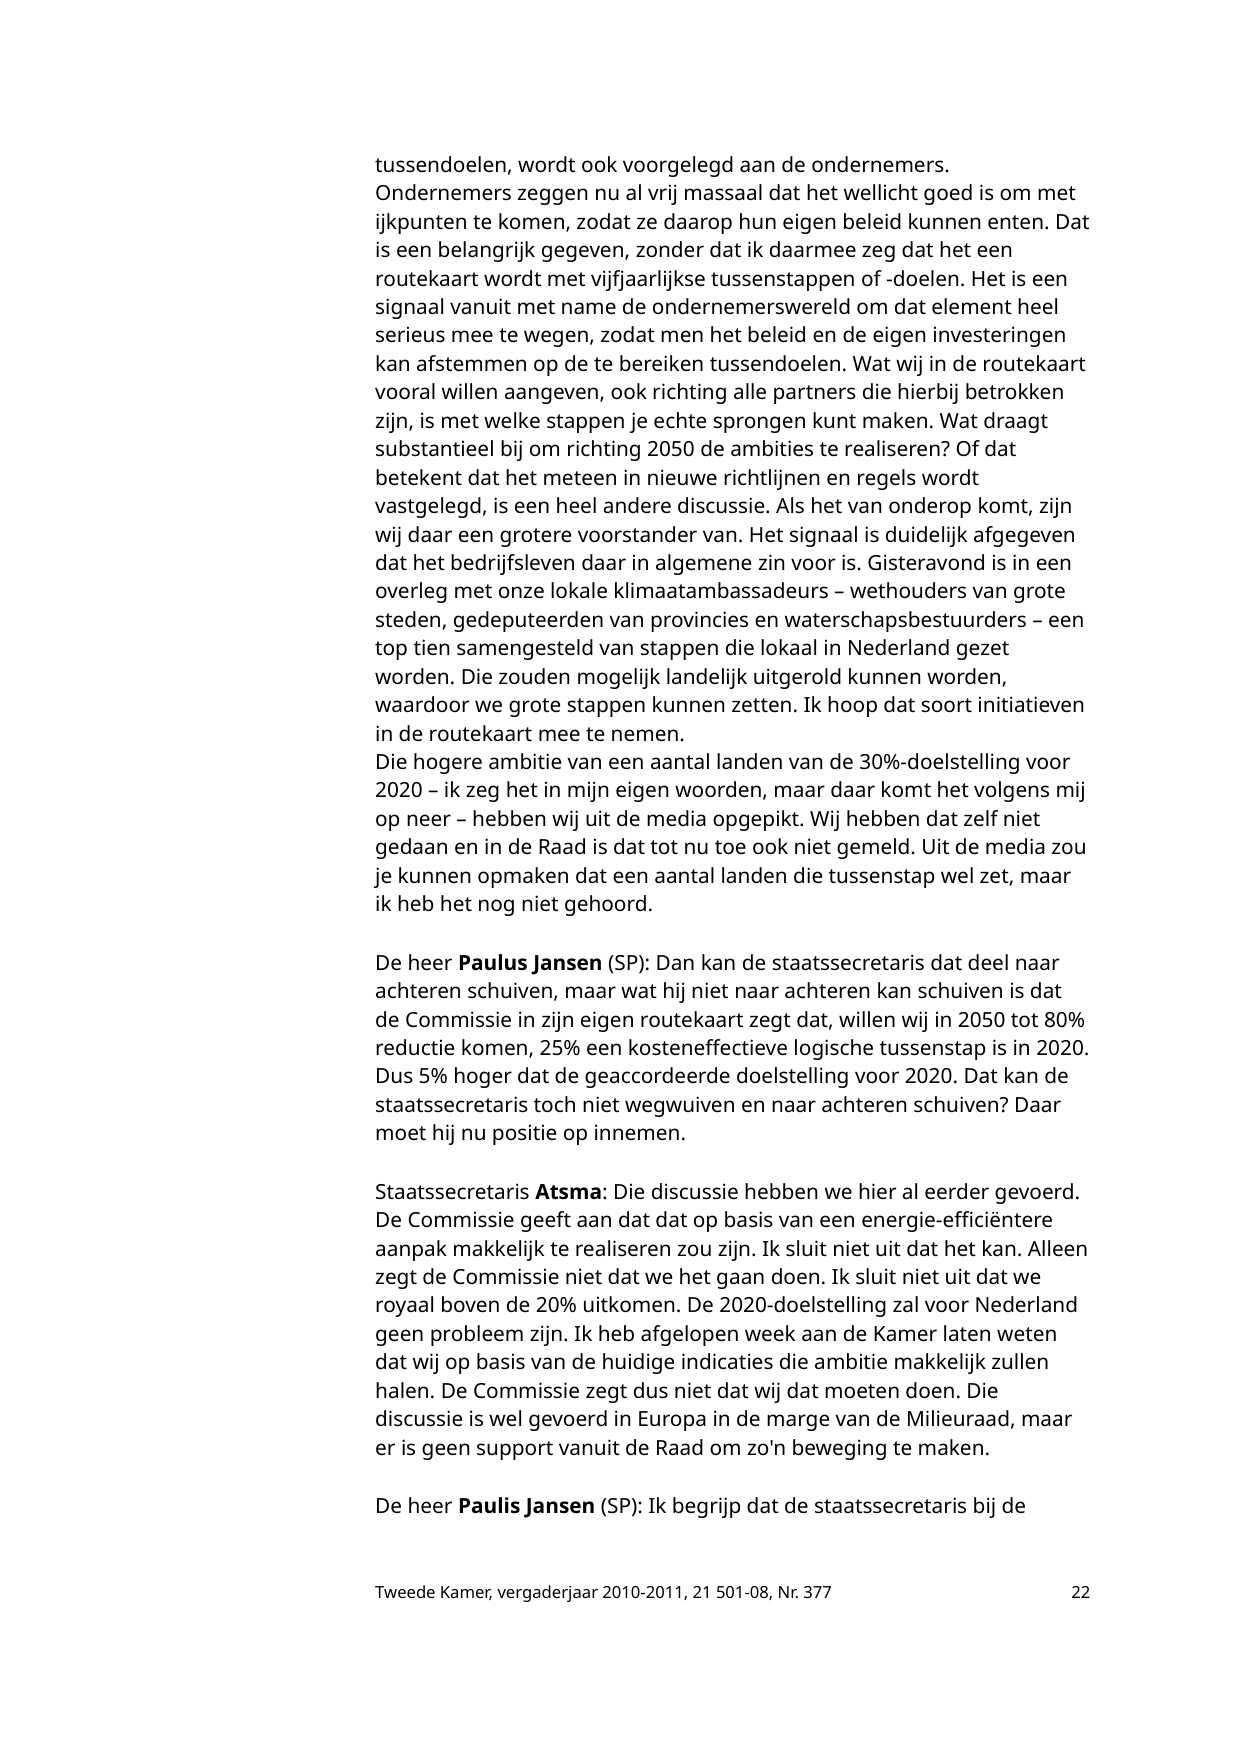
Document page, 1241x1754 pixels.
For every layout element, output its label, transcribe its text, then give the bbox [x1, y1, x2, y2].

text tussendoelen, wordt ook voorgelegd aan de ondernemers. Ondernemers zeggen nu al vrij massaal dat het wellicht goed is om met ijkpunten te komen, zodat ze daarop hun eigen beleid kunnen enten. Dat is een belangrijk gegeven, zonder dat ik daarmee zeg dat het een routekaart wordt met vijfjaarlijkse tussenstappen of -doelen. Het is een signaal vanuit met name de ondernemerswereld om dat element heel serieus mee te wegen, zodat men het beleid en de eigen investeringen kan afstemmen op de te bereiken tussendoelen. Wat wij in de routekaart vooral willen aangeven, ook richting alle partners die hierbij betrokken zijn, is met welke stappen je echte sprongen kunt maken. Wat draagt substantieel bij om richting 2050 de ambities te realiseren? Of dat betekent dat het meteen in nieuwe richtlijnen en regels wordt vastgelegd, is een heel andere discussie. Als het van onderop komt, zijn wij daar een grotere voorstander van. Het signaal is duidelijk afgegeven dat het bedrijfsleven daar in algemene zin voor is. Gisteravond is in een overleg met onze lokale klimaatambassadeurs – wethouders van grote steden, gedeputeerden van provincies en waterschapsbestuurders – een top tien samengesteld van stappen die lokaal in Nederland gezet worden. Die zouden mogelijk landelijk uitgerold kunnen worden, waardoor we grote stappen kunnen zetten. Ik hoop dat soort initiatieven in de routekaart mee te nemen. [375, 150, 1090, 747]
text De heer Paulus Jansen (SP): Dan kan de staatssecretaris dat deel naar achteren schuiven, maar wat hij niet naar achteren kan schuiven is dat de Commissie in zijn eigen routekaart zegt dat, willen wij in 2050 tot 80% reductie komen, 25% een kosteneffectieve logische tussenstap is in 2020. Dus 5% hoger dat de geaccordeerde doelstelling voor 2020. Dat kan de staatssecretaris toch niet wegwuiven en naar achteren schuiven? Daar moet hij nu positie op innemen. [375, 948, 1090, 1147]
text Die hogere ambitie van een aantal landen van de 30%-doelstelling voor 2020 – ik zeg het in mijn eigen woorden, maar daar komt het volgens mij op neer – hebben wij uit de media opgepikt. Wij hebben dat zelf niet gedaan en in de Raad is dat tot nu toe ook niet gemeld. Uit de media zou je kunnen opmaken dat een aantal landen die tussenstap wel zet, maar ik heb het nog niet gehoord. [375, 747, 1090, 918]
text Staatssecretaris Atsma: Die discussie hebben we hier al eerder gevoerd. De Commissie geeft aan dat dat op basis van een energie-efficiëntere aanpak makkelijk te realiseren zou zijn. Ik sluit niet uit dat het kan. Alleen zegt de Commissie niet dat we het gaan doen. Ik sluit niet uit dat we royaal boven de 20% uitkomen. De 2020-doelstelling zal voor Nederland geen probleem zijn. Ik heb afgelopen week aan de Kamer laten weten dat wij op basis van de huidige indicaties die ambitie makkelijk zullen halen. De Commissie zegt dus niet dat wij dat moeten doen. Die discussie is wel gevoerd in Europa in de marge van de Milieuraad, maar er is geen support vanuit de Raad om zo'n beweging te maken. [375, 1177, 1090, 1461]
text De heer Paulis Jansen (SP): Ik begrijp dat de staatssecretaris bij de [375, 1491, 1090, 1520]
